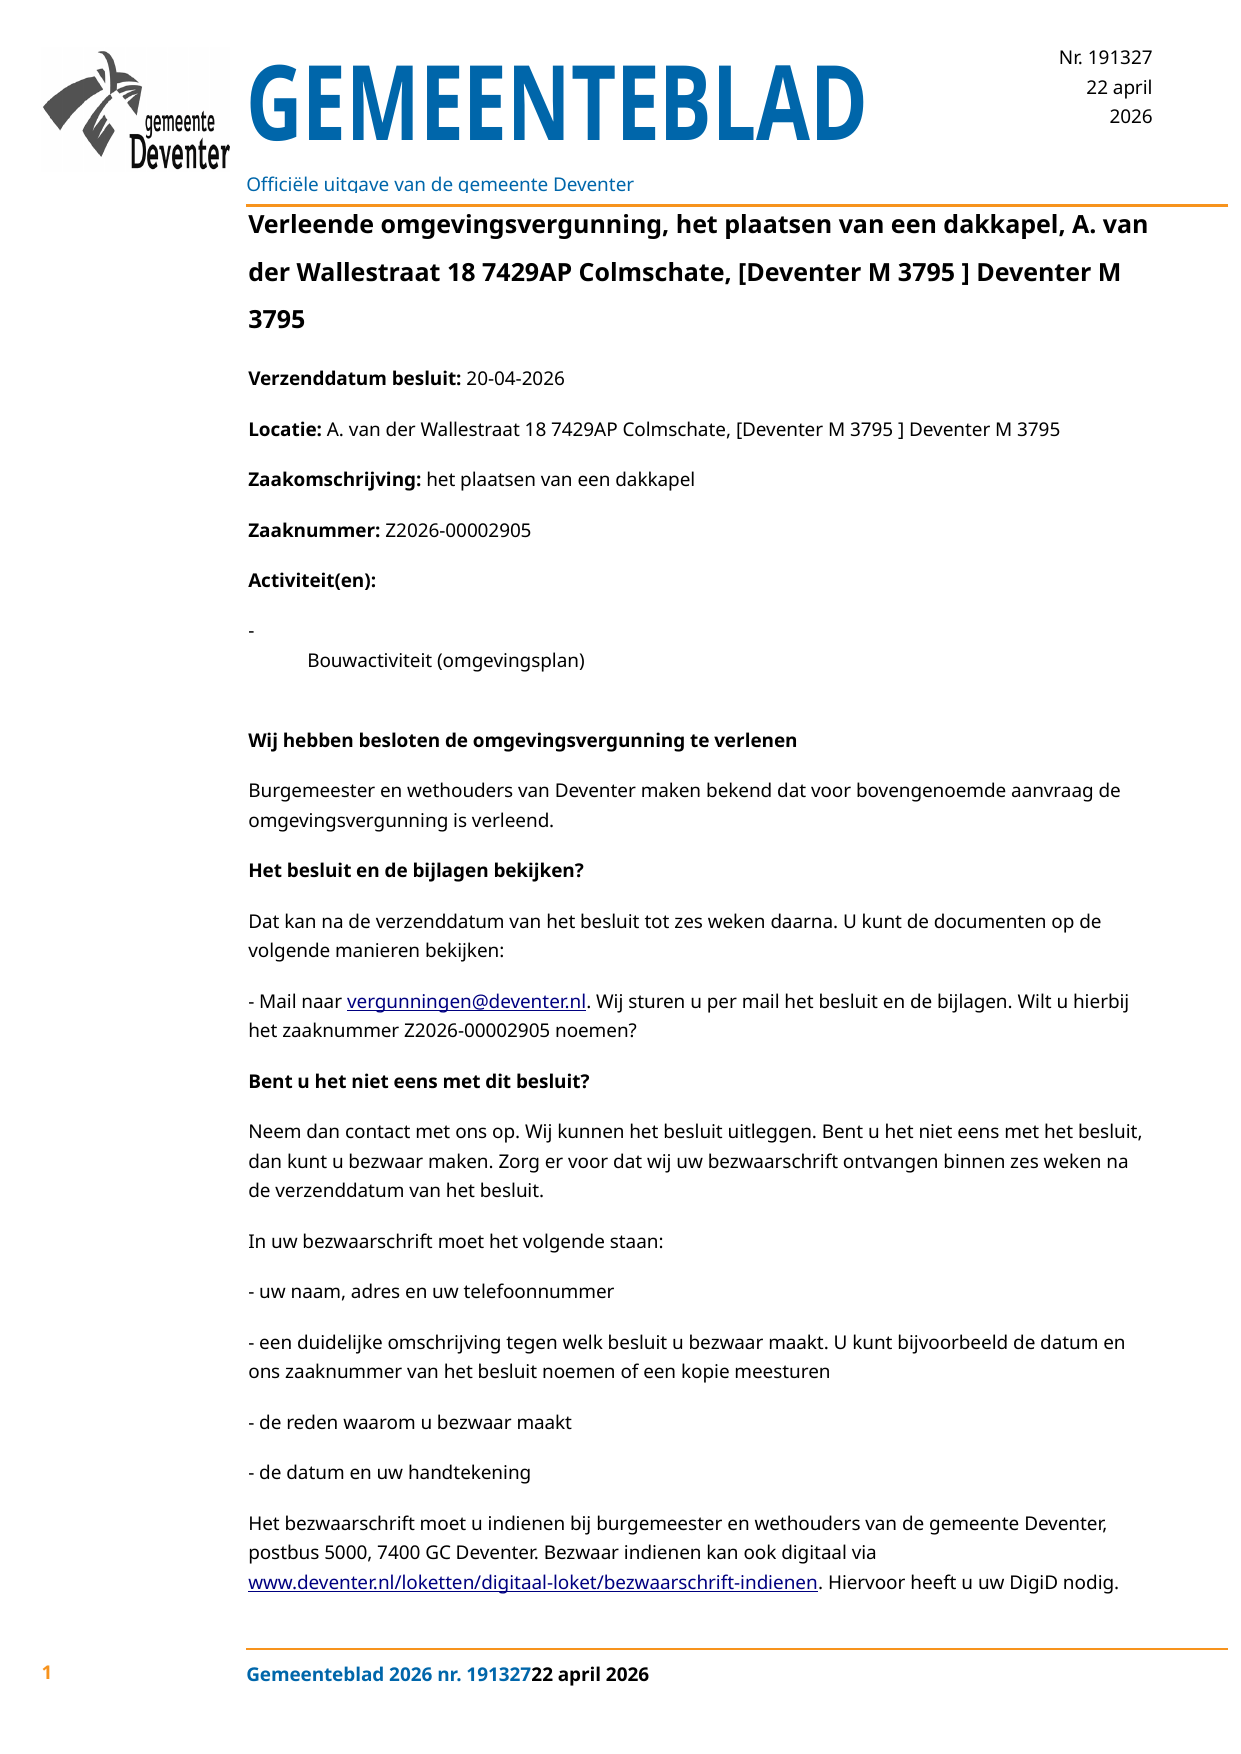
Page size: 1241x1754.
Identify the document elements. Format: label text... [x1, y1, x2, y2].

text - uw naam, adres en uw telefoonnummer [248, 1278, 1152, 1304]
picture [41, 47, 231, 172]
text Verzenddatum besluit: 20-04-2026 [248, 366, 1152, 391]
text Het bezwaarschrift moet u indienen bij burgemeester en wethouders van de gemeente Deventer, postbus 5000, 7400 GC Deventer. Bezwaar indienen kan ook digitaal via www.deventer.nl/loketten/digitaal-loket/bezwaarschrift-indienen. Hiervoor heeft u uw DigiD nodig. [248, 1510, 1152, 1594]
text Bent u het niet eens met dit besluit? [248, 1068, 1152, 1094]
text - een duidelijke omschrijving tegen welk besluit u bezwaar maakt. U kunt bijvoorbeeld de datum en ons zaaknummer van het besluit noemen of een kopie meesturen [248, 1329, 1152, 1384]
text Burgemeester en wethouders van Deventer maken bekend dat voor bovengenoemde aanvraag de omgevingsvergunning is verleend. [248, 778, 1152, 833]
text - Mail naar vergunningen@deventer.nl. Wij sturen u per mail het besluit en de bijlagen. Wilt u hierbij het zaaknummer Z2026-00002905 noemen? [248, 988, 1152, 1043]
text Zaakomschrijving: het plaatsen van een dakkapel [248, 466, 1152, 492]
text Het besluit en de bijlagen bekijken? [248, 858, 1152, 883]
text Dat kan na de verzenddatum van het besluit tot zes weken daarna. U kunt de documenten op de volgende manieren bekijken: [248, 908, 1152, 963]
list Bouwactiviteit (omgevingsplan) [248, 647, 1152, 673]
text Activiteit(en): [248, 567, 1152, 593]
text Locatie: A. van der Wallestraat 18 7429AP Colmschate, [Deventer M 3795 ] Deventer M 3795 [248, 416, 1152, 442]
text - de reden waarom u bezwaar maakt [248, 1409, 1152, 1434]
text In uw bezwaarschrift moet het volgende staan: [248, 1228, 1152, 1254]
text Zaaknummer: Z2026-00002905 [248, 517, 1152, 542]
text Wij hebben besloten de omgevingsvergunning te verlenen [248, 727, 1152, 753]
text - de datum en uw handtekening [248, 1459, 1152, 1485]
text Verleende omgevingsvergunning, het plaatsen van een dakkapel, A. van der Wallestraat 18 7429AP Colmschate, [Deventer M 3795 ] Deventer M 3795 [248, 207, 1152, 336]
text Neem dan contact met ons op. Wij kunnen het besluit uitleggen. Bent u het niet eens met het besluit, dan kunt u bezwaar maken. Zorg er voor dat wij uw bezwaarschrift ontvangen binnen zes weken na de verzenddatum van het besluit. [248, 1118, 1152, 1203]
